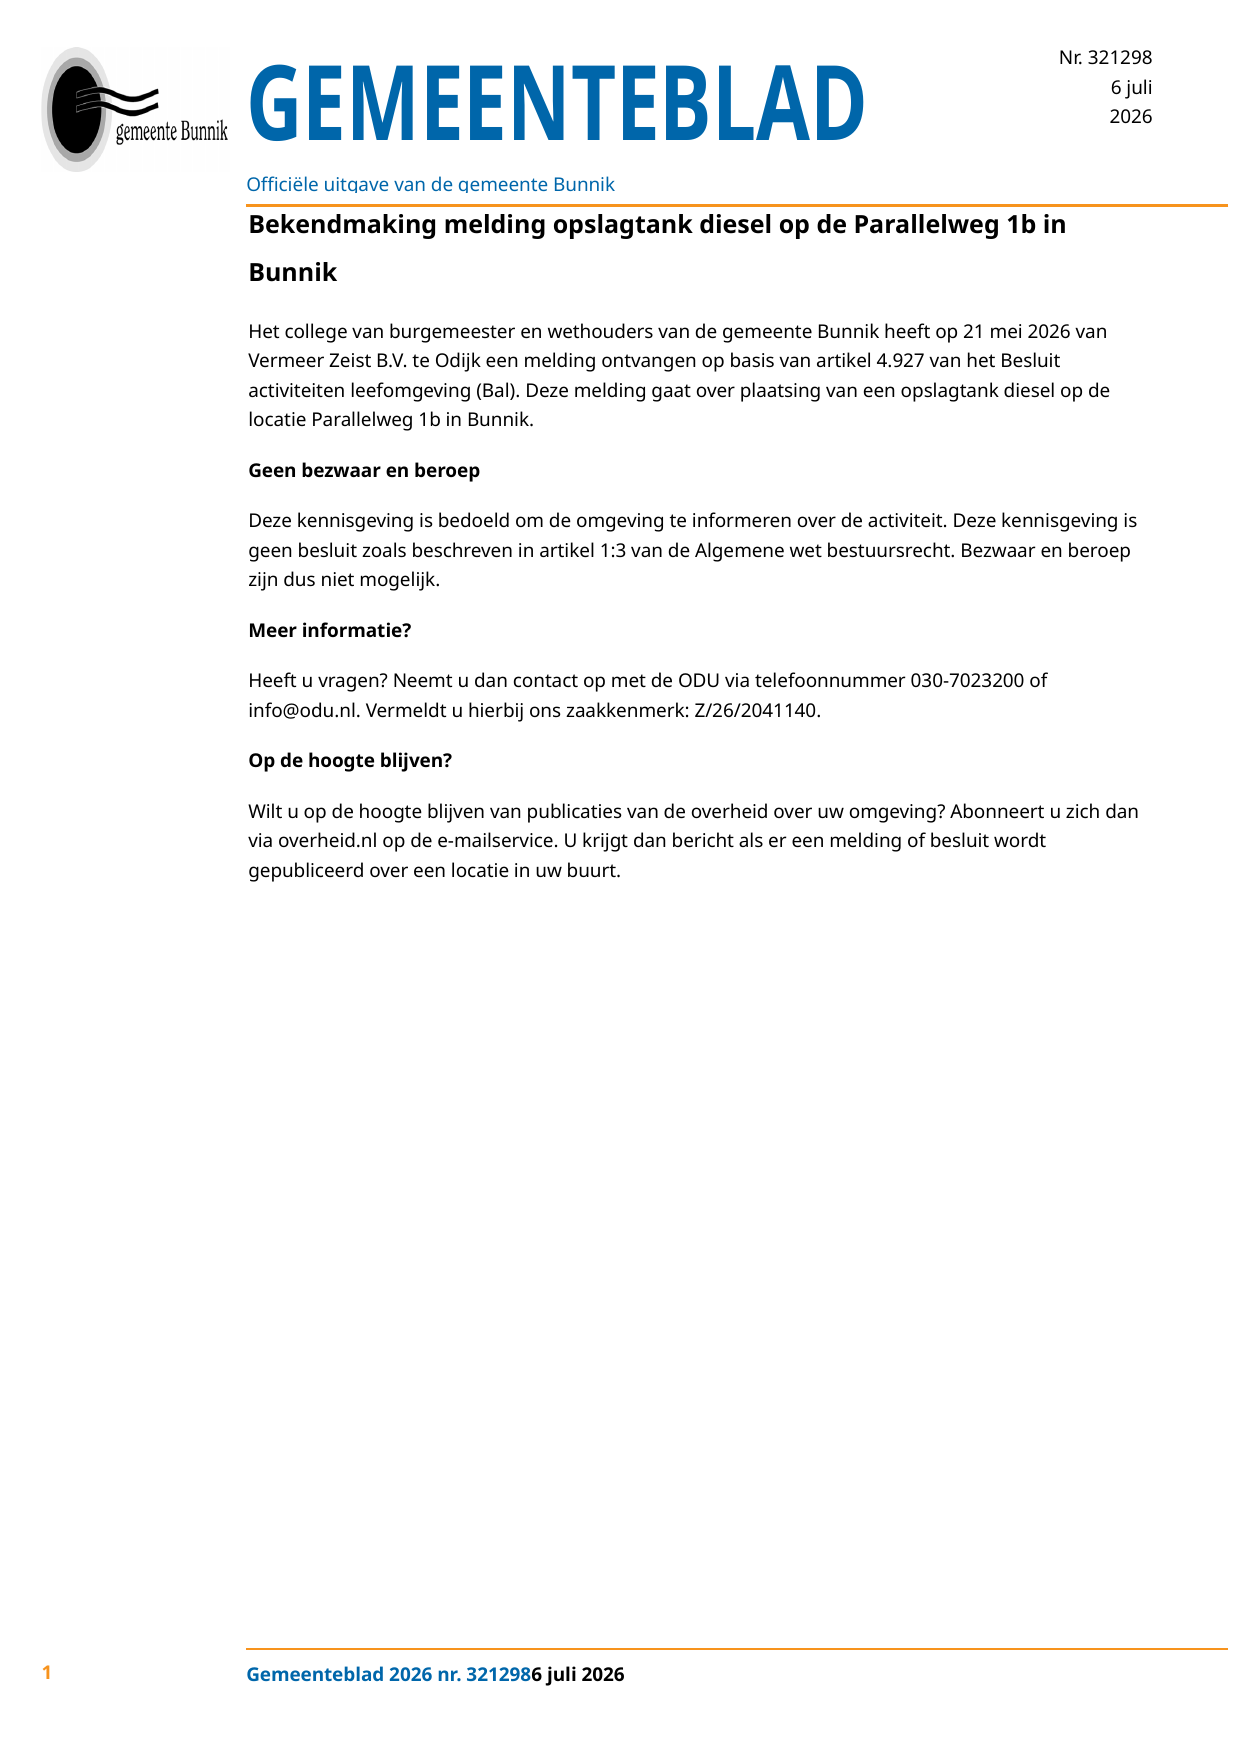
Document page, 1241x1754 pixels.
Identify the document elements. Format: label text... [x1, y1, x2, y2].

text Wilt u op de hoogte blijven van publicaties van de overheid over uw omgeving? Abonneert u zich dan via overheid.nl op de e-mailservice. U krijgt dan bericht als er een melding of besluit wordt gepubliceerd over een locatie in uw buurt. [248, 798, 1152, 883]
text Bekendmaking melding opslagtank diesel op de Parallelweg 1b in Bunnik [248, 207, 1152, 288]
text Geen bezwaar en beroep [248, 457, 1152, 483]
text Meer informatie? [248, 617, 1152, 643]
text Heeft u vragen? Neemt u dan contact op met de ODU via telefoonnummer 030-7023200 of info@odu.nl. Vermeldt u hierbij ons zaakkenmerk: Z/26/2041140. [248, 667, 1152, 723]
picture [41, 47, 231, 172]
text Op de hoogte blijven? [248, 747, 1152, 773]
text Het college van burgemeester en wethouders van de gemeente Bunnik heeft op 21 mei 2026 van Vermeer Zeist B.V. te Odijk een melding ontvangen op basis van artikel 4.927 van het Besluit activiteiten leefomgeving (Bal). Deze melding gaat over plaatsing van een opslagtank diesel op de locatie Parallelweg 1b in Bunnik. [248, 318, 1152, 432]
text Deze kennisgeving is bedoeld om de omgeving te informeren over de activiteit. Deze kennisgeving is geen besluit zoals beschreven in artikel 1:3 van de Algemene wet bestuursrecht. Bezwaar en beroep zijn dus niet mogelijk. [248, 507, 1152, 592]
